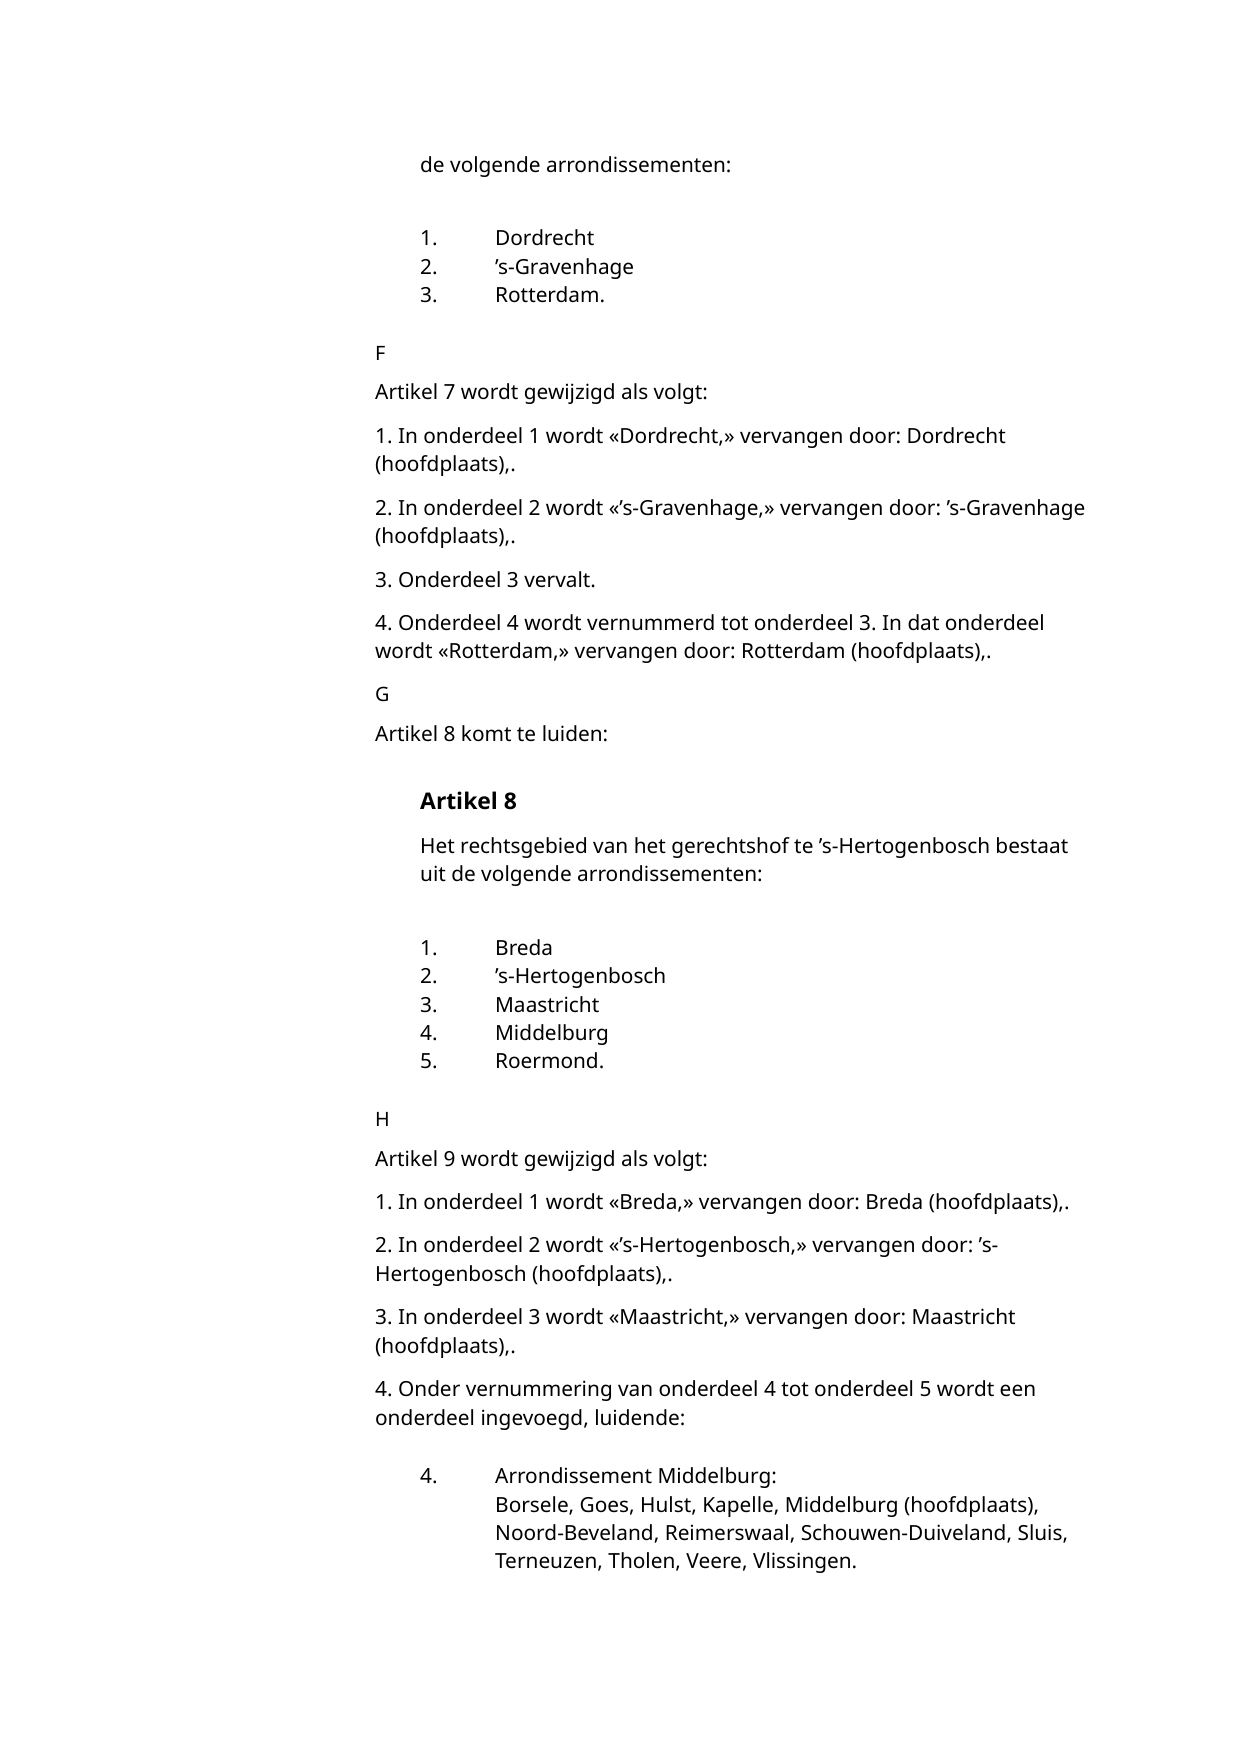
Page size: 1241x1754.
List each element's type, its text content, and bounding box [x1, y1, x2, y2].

text 4. Onderdeel 4 wordt vernummerd tot onderdeel 3. In dat onderdeel wordt «Rotterdam,» vervangen door: Rotterdam (hoofdplaats),. [375, 608, 1090, 665]
list Borsele, Goes, Hulst, Kapelle, Middelburg (hoofdplaats), Noord-Beveland, Reimerswaal, Schouwen-Duiveland, Sluis, Terneuzen, Tholen, Veere, Vlissingen. [420, 1490, 1090, 1575]
text Het rechtsgebied van het gerechtshof te ’s-Hertogenbosch bestaat uit de volgende arrondissementen: [420, 831, 1090, 888]
text 3. In onderdeel 3 wordt «Maastricht,» vervangen door: Maastricht (hoofdplaats),. [375, 1302, 1090, 1359]
list Dordrecht [420, 223, 1090, 252]
list Maastricht [420, 990, 1090, 1018]
text 4. Onder vernummering van onderdeel 4 tot onderdeel 5 wordt een onderdeel ingevoegd, luidende: [375, 1374, 1090, 1431]
list Breda [420, 933, 1090, 961]
subtitle Artikel 8 [420, 785, 1090, 816]
text Artikel 7 wordt gewijzigd als volgt: [375, 377, 1090, 406]
list Middelburg [420, 1018, 1090, 1047]
list ’s-Hertogenbosch [420, 961, 1090, 990]
text 1. In onderdeel 1 wordt «Dordrecht,» vervangen door: Dordrecht (hoofdplaats),. [375, 421, 1090, 478]
text de volgende arrondissementen: [420, 150, 1090, 178]
text G [375, 680, 1090, 707]
list ’s-Gravenhage [420, 252, 1090, 280]
text Artikel 8 komt te luiden: [375, 719, 1090, 747]
list Rotterdam. [420, 280, 1090, 309]
text 2. In onderdeel 2 wordt «’s-Gravenhage,» vervangen door: ’s-Gravenhage (hoofdplaats),. [375, 493, 1090, 550]
text 1. In onderdeel 1 wordt «Breda,» vervangen door: Breda (hoofdplaats),. [375, 1187, 1090, 1216]
text F [375, 339, 1090, 366]
list Arrondissement Middelburg: [420, 1461, 1090, 1490]
text Artikel 9 wordt gewijzigd als volgt: [375, 1144, 1090, 1172]
text 2. In onderdeel 2 wordt «’s-Hertogenbosch,» vervangen door: ’s-Hertogenbosch (hoofdplaats),. [375, 1231, 1090, 1287]
text H [375, 1105, 1090, 1132]
list Roermond. [420, 1047, 1090, 1075]
text 3. Onderdeel 3 vervalt. [375, 565, 1090, 593]
